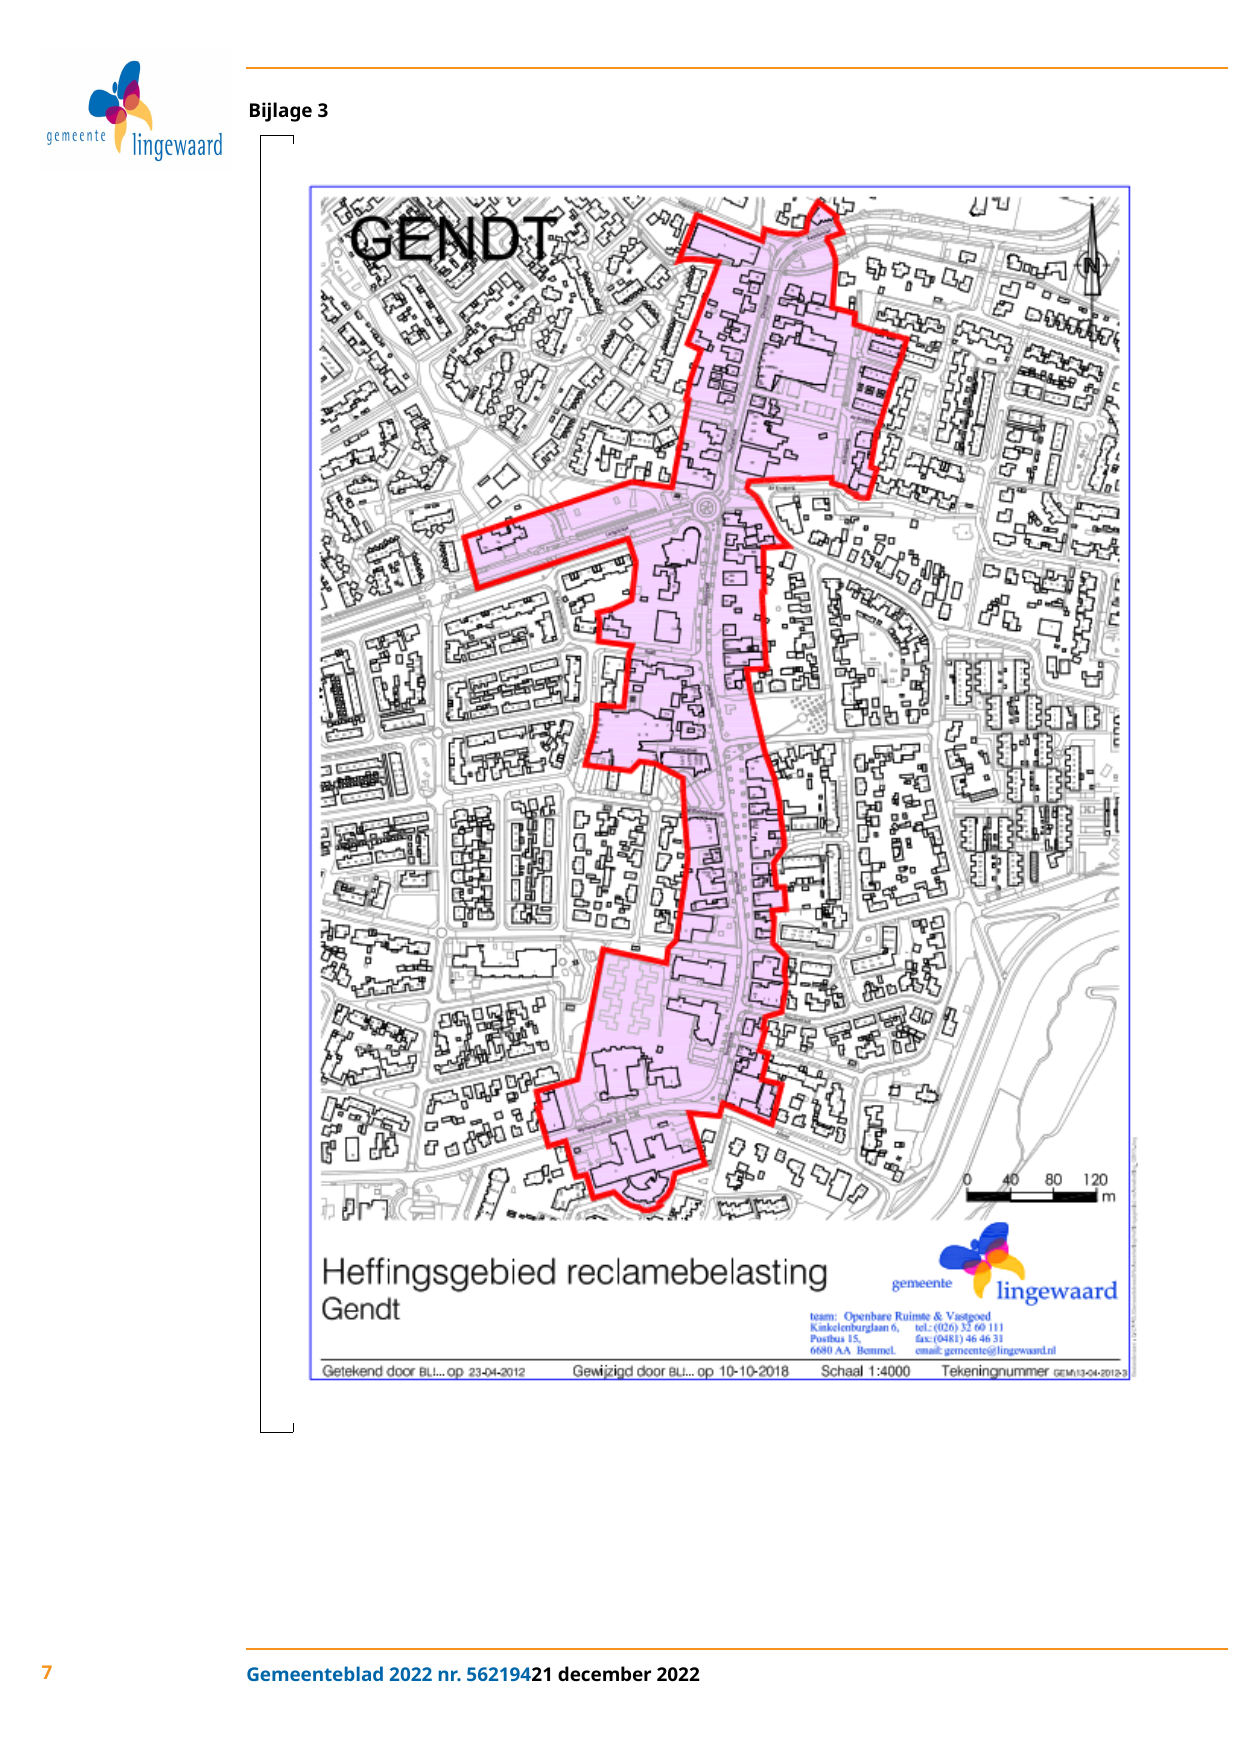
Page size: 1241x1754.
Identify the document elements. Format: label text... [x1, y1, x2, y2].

picture [268, 144, 1173, 1423]
text Bijlage 3 [248, 95, 1152, 123]
picture [41, 47, 231, 172]
